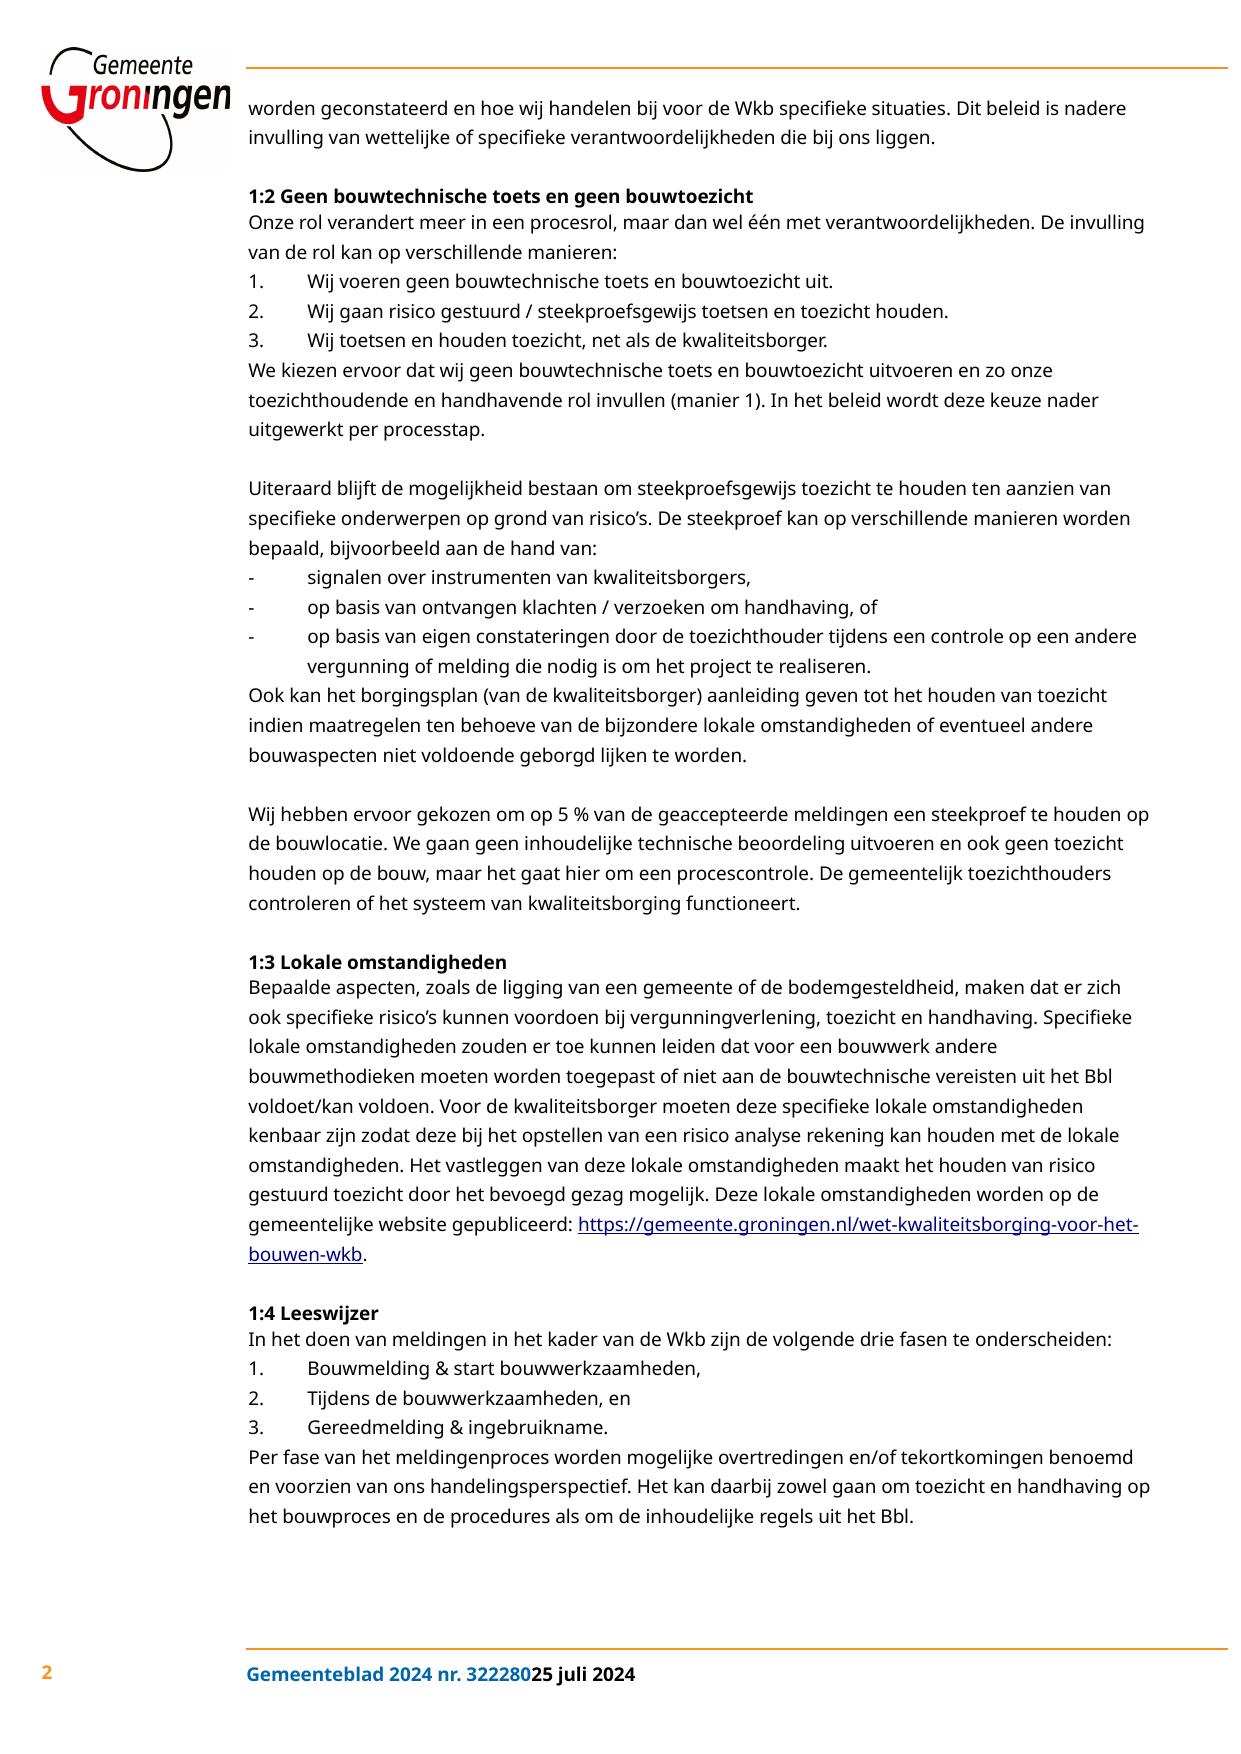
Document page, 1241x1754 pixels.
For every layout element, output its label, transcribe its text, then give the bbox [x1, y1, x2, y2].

text Bepaalde aspecten, zoals de ligging van een gemeente of de bodemgesteldheid, maken dat er zich ook specifieke risico’s kunnen voordoen bij vergunningverlening, toezicht en handhaving. Specifieke lokale omstandigheden zouden er toe kunnen leiden dat voor een bouwwerk andere bouwmethodieken moeten worden toegepast of niet aan de bouwtechnische vereisten uit het Bbl voldoet/kan voldoen. Voor de kwaliteitsborger moeten deze specifieke lokale omstandigheden kenbaar zijn zodat deze bij het opstellen van een risico analyse rekening kan houden met de lokale omstandigheden. Het vastleggen van deze lokale omstandigheden maakt het houden van risico gestuurd toezicht door het bevoegd gezag mogelijk. Deze lokale omstandigheden worden op de gemeentelijke website gepubliceerd: https://gemeente.groningen.nl/wet-kwaliteitsborging-voor-het-bouwen-wkb. [248, 974, 1152, 1267]
text Uiteraard blijft de mogelijkheid bestaan om steekproefsgewijs toezicht te houden ten aanzien van specifieke onderwerpen op grond van risico’s. De steekproef kan op verschillende manieren worden bepaald, bijvoorbeeld aan de hand van: [248, 476, 1152, 560]
list Wij voeren geen bouwtechnische toets en bouwtoezicht uit. [248, 268, 1152, 294]
text Per fase van het meldingenproces worden mogelijke overtredingen en/of tekortkomingen benoemd en voorzien van ons handelingsperspectief. Het kan daarbij zowel gaan om toezicht en handhaving op het bouwproces en de procedures als om de inhoudelijke regels uit het Bbl. [248, 1444, 1152, 1529]
list op basis van eigen constateringen door de toezichthouder tijdens een controle op een andere vergunning of melding die nodig is om het project te realiseren. [248, 623, 1152, 679]
text Wij hebben ervoor gekozen om op 5 % van de geaccepteerde meldingen een steekproef te houden op de bouwlocatie. We gaan geen inhoudelijke technische beoordeling uitvoeren en ook geen toezicht houden op de bouw, maar het gaat hier om een procescontrole. De gemeentelijk toezichthouders controleren of het systeem van kwaliteitsborging functioneert. [248, 801, 1152, 915]
text Onze rol verandert meer in een procesrol, maar dan wel één met verantwoordelijkheden. De invulling van de rol kan op verschillende manieren: [248, 209, 1152, 264]
text 1:3 Lokale omstandigheden [248, 949, 1152, 974]
list signalen over instrumenten van kwaliteitsborgers, [248, 564, 1152, 590]
text 1:2 Geen bouwtechnische toets en geen bouwtoezicht [248, 183, 1152, 209]
list Wij toetsen en houden toezicht, net als de kwaliteitsborger. [248, 328, 1152, 353]
list Wij gaan risico gestuurd / steekproefsgewijs toetsen en toezicht houden. [248, 298, 1152, 324]
list Tijdens de bouwwerkzaamheden, en [248, 1385, 1152, 1411]
list op basis van ontvangen klachten / verzoeken om handhaving, of [248, 594, 1152, 619]
text Ook kan het borgingsplan (van de kwaliteitsborger) aanleiding geven tot het houden van toezicht indien maatregelen ten behoeve van de bijzondere lokale omstandigheden of eventueel andere bouwaspecten niet voldoende geborgd lijken te worden. [248, 683, 1152, 767]
list Bouwmelding & start bouwwerkzaamheden, [248, 1355, 1152, 1381]
text 1:4 Leeswijzer [248, 1300, 1152, 1326]
text In het doen van meldingen in het kader van de Wkb zijn de volgende drie fasen te onderscheiden: [248, 1326, 1152, 1351]
text We kiezen ervoor dat wij geen bouwtechnische toets en bouwtoezicht uitvoeren en zo onze toezichthoudende en handhavende rol invullen (manier 1). In het beleid wordt deze keuze nader uitgewerkt per processtap. [248, 357, 1152, 442]
picture [41, 47, 231, 172]
text worden geconstateerd en hoe wij handelen bij voor de Wkb specifieke situaties. Dit beleid is nadere invulling van wettelijke of specifieke verantwoordelijkheden die bij ons liggen. [248, 95, 1152, 150]
list Gereedmelding & ingebruikname. [248, 1414, 1152, 1440]
